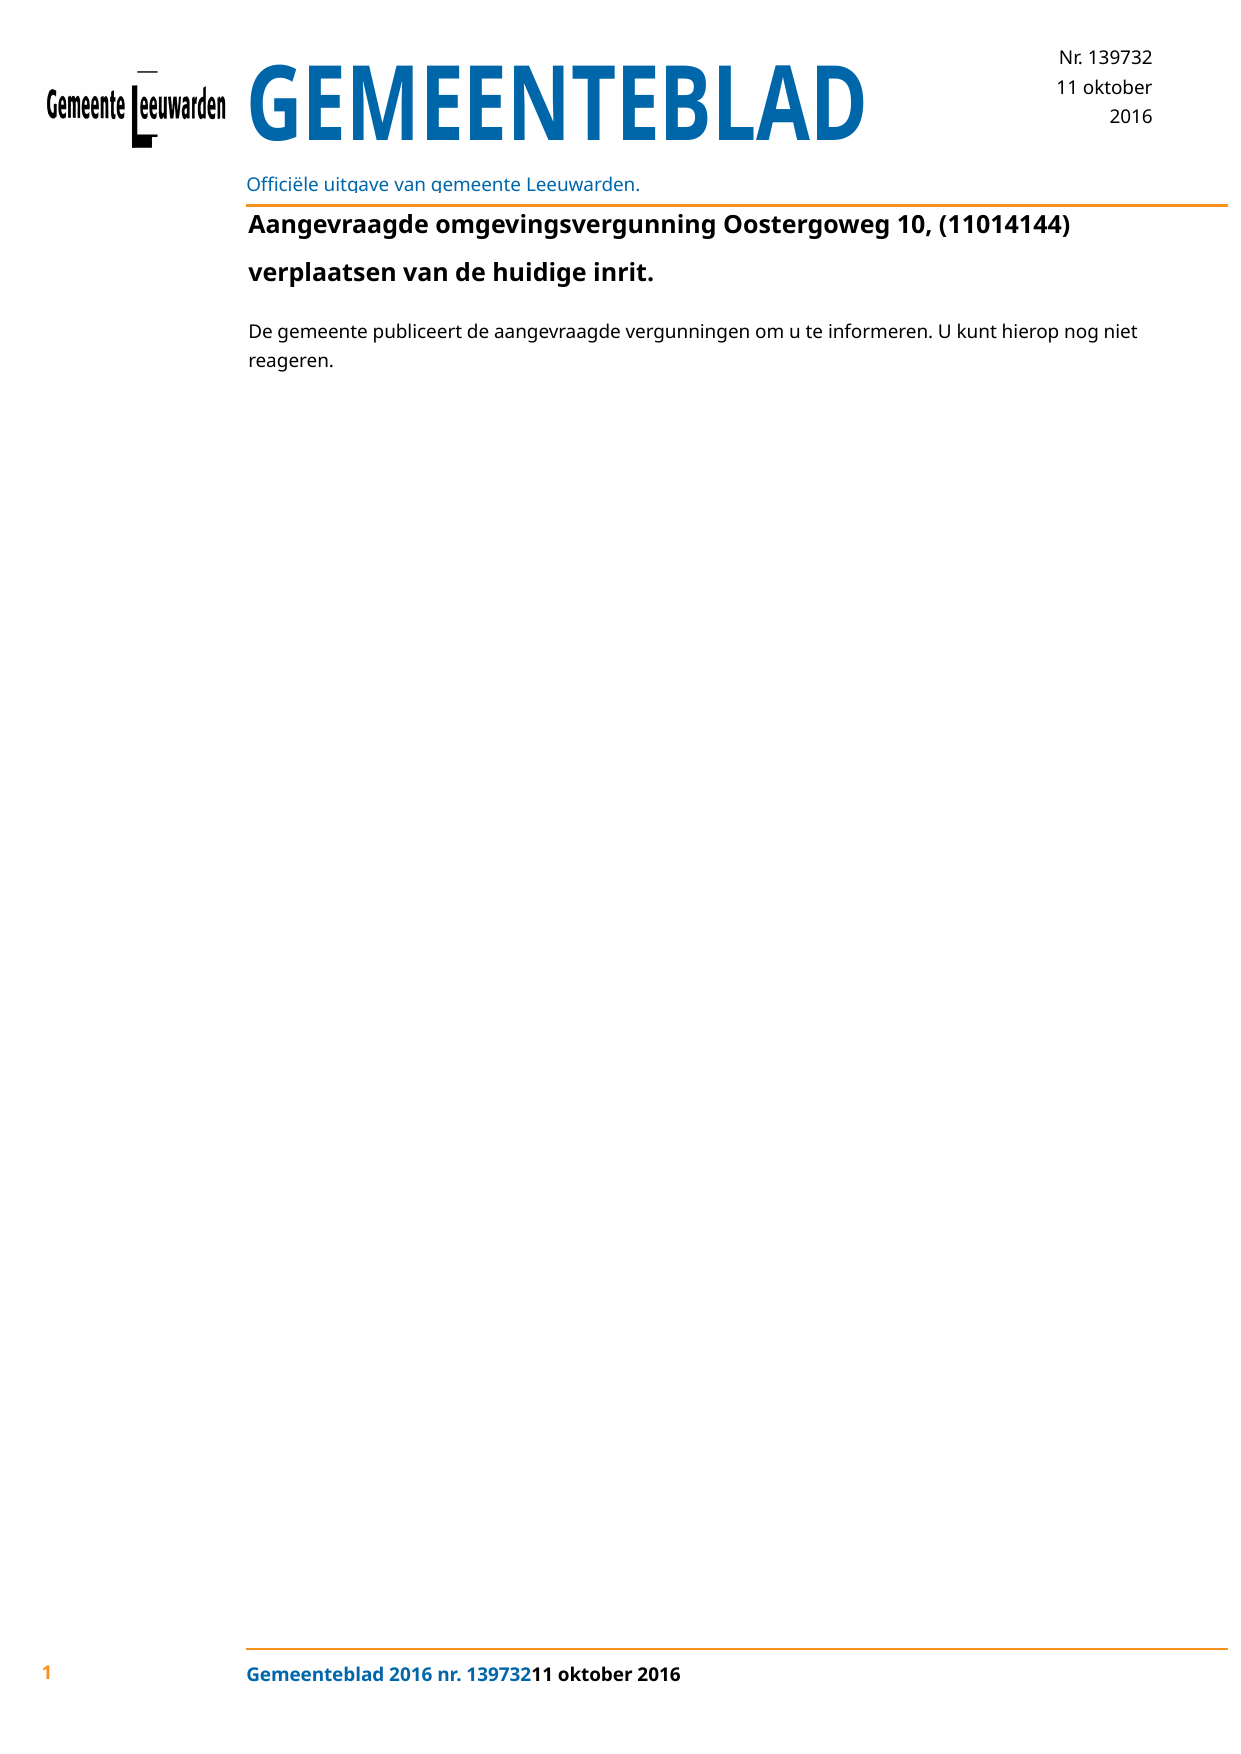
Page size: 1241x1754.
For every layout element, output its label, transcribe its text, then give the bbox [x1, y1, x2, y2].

picture [41, 47, 231, 172]
text Aangevraagde omgevingsvergunning Oostergoweg 10, (11014144) verplaatsen van de huidige inrit. [248, 207, 1152, 288]
text De gemeente publiceert de aangevraagde vergunningen om u te informeren. U kunt hierop nog niet reageren. [248, 318, 1152, 373]
